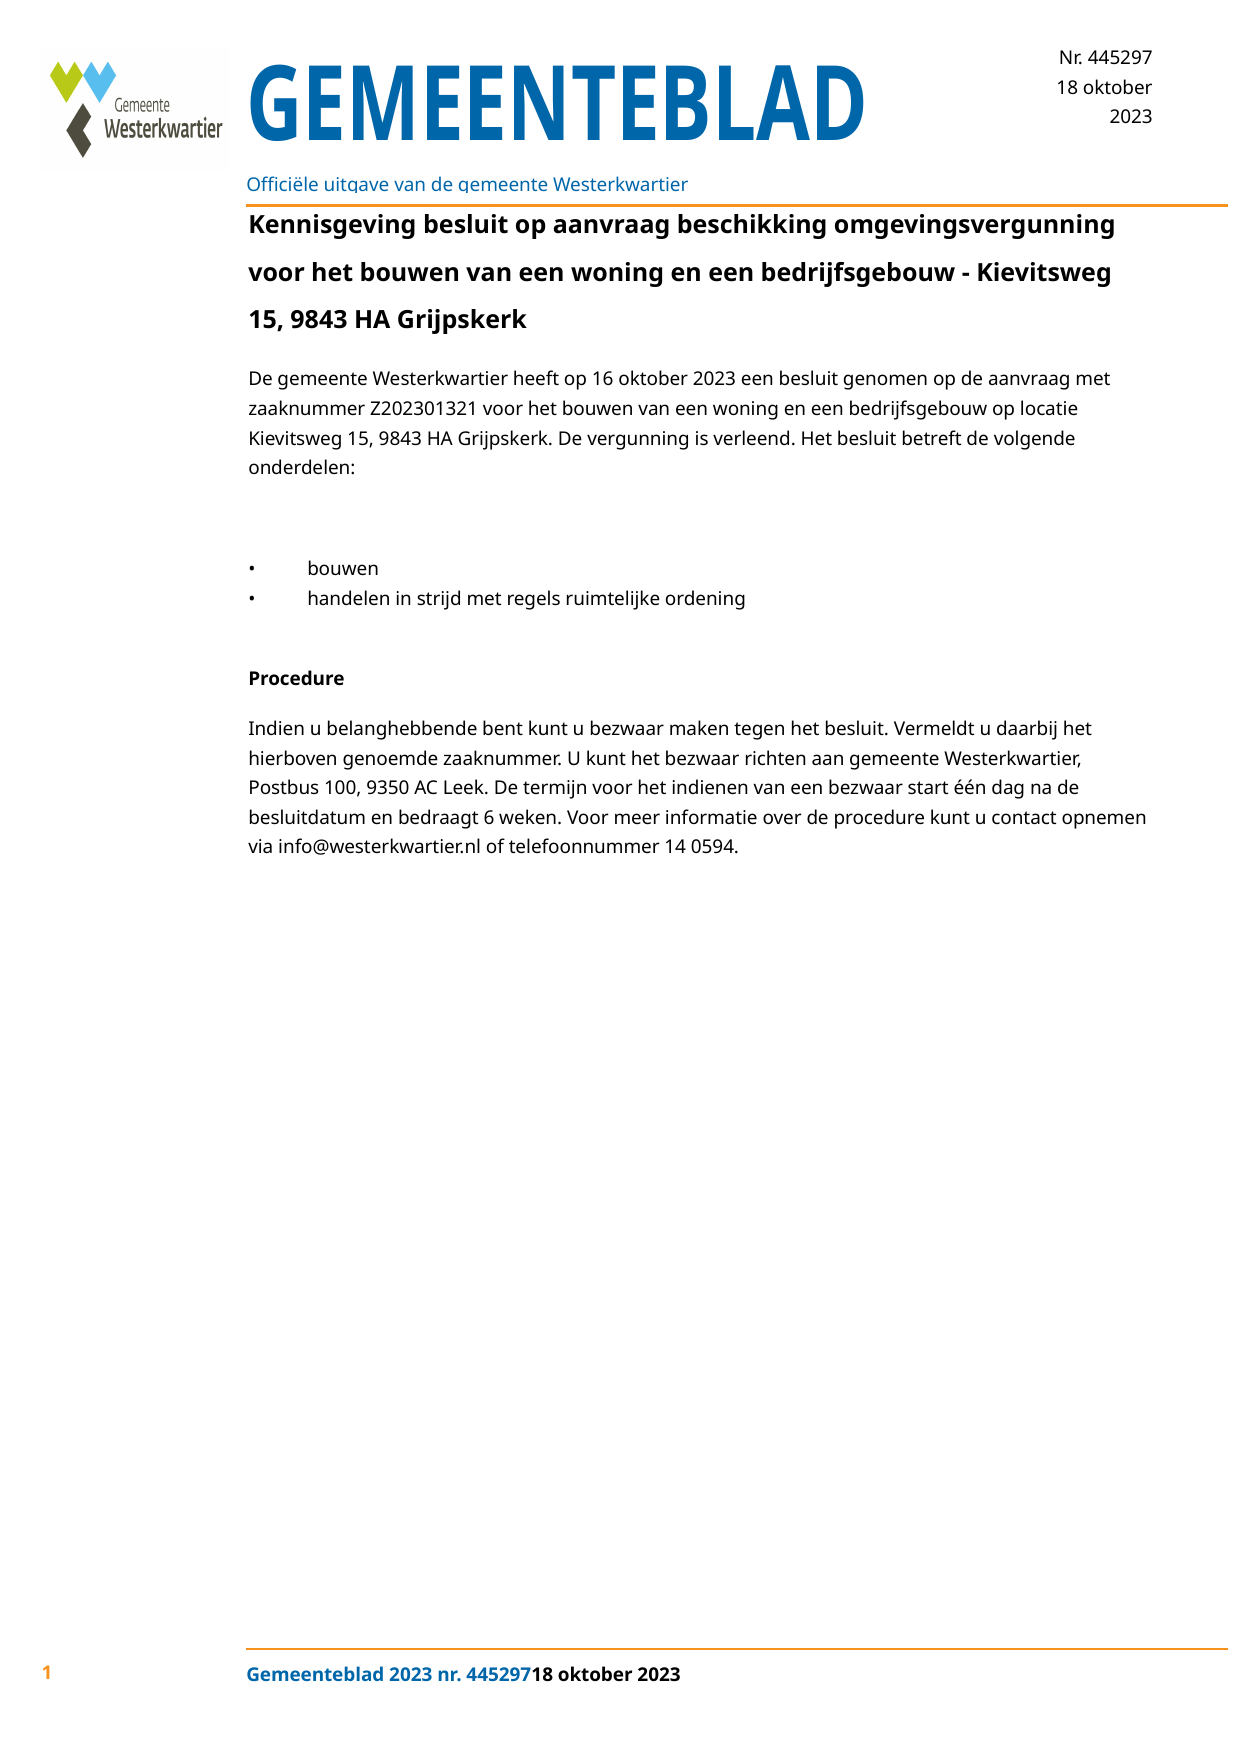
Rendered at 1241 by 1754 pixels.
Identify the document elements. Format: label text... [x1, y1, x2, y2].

text Indien u belanghebbende bent kunt u bezwaar maken tegen het besluit. Vermeldt u daarbij het hierboven genoemde zaaknummer. U kunt het bezwaar richten aan gemeente Westerkwartier, Postbus 100, 9350 AC Leek. De termijn voor het indienen van een bezwaar start één dag na de besluitdatum en bedraagt 6 weken. Voor meer informatie over de procedure kunt u contact opnemen via info@westerkwartier.nl of telefoonnummer 14 0594. [248, 715, 1152, 859]
list bouwen [248, 555, 1152, 581]
text De gemeente Westerkwartier heeft op 16 oktober 2023 een besluit genomen op de aanvraag met zaaknummer Z202301321 voor het bouwen van een woning en een bedrijfsgebouw op locatie Kievitsweg 15, 9843 HA Grijpskerk. De vergunning is verleend. Het besluit betreft de volgende onderdelen: [248, 366, 1152, 480]
list handelen in strijd met regels ruimtelijke ordening [248, 585, 1152, 610]
text Procedure [248, 665, 1152, 690]
text Kennisgeving besluit op aanvraag beschikking omgevingsvergunning voor het bouwen van een woning en een bedrijfsgebouw - Kievitsweg 15, 9843 HA Grijpskerk [248, 207, 1152, 336]
picture [41, 47, 231, 172]
